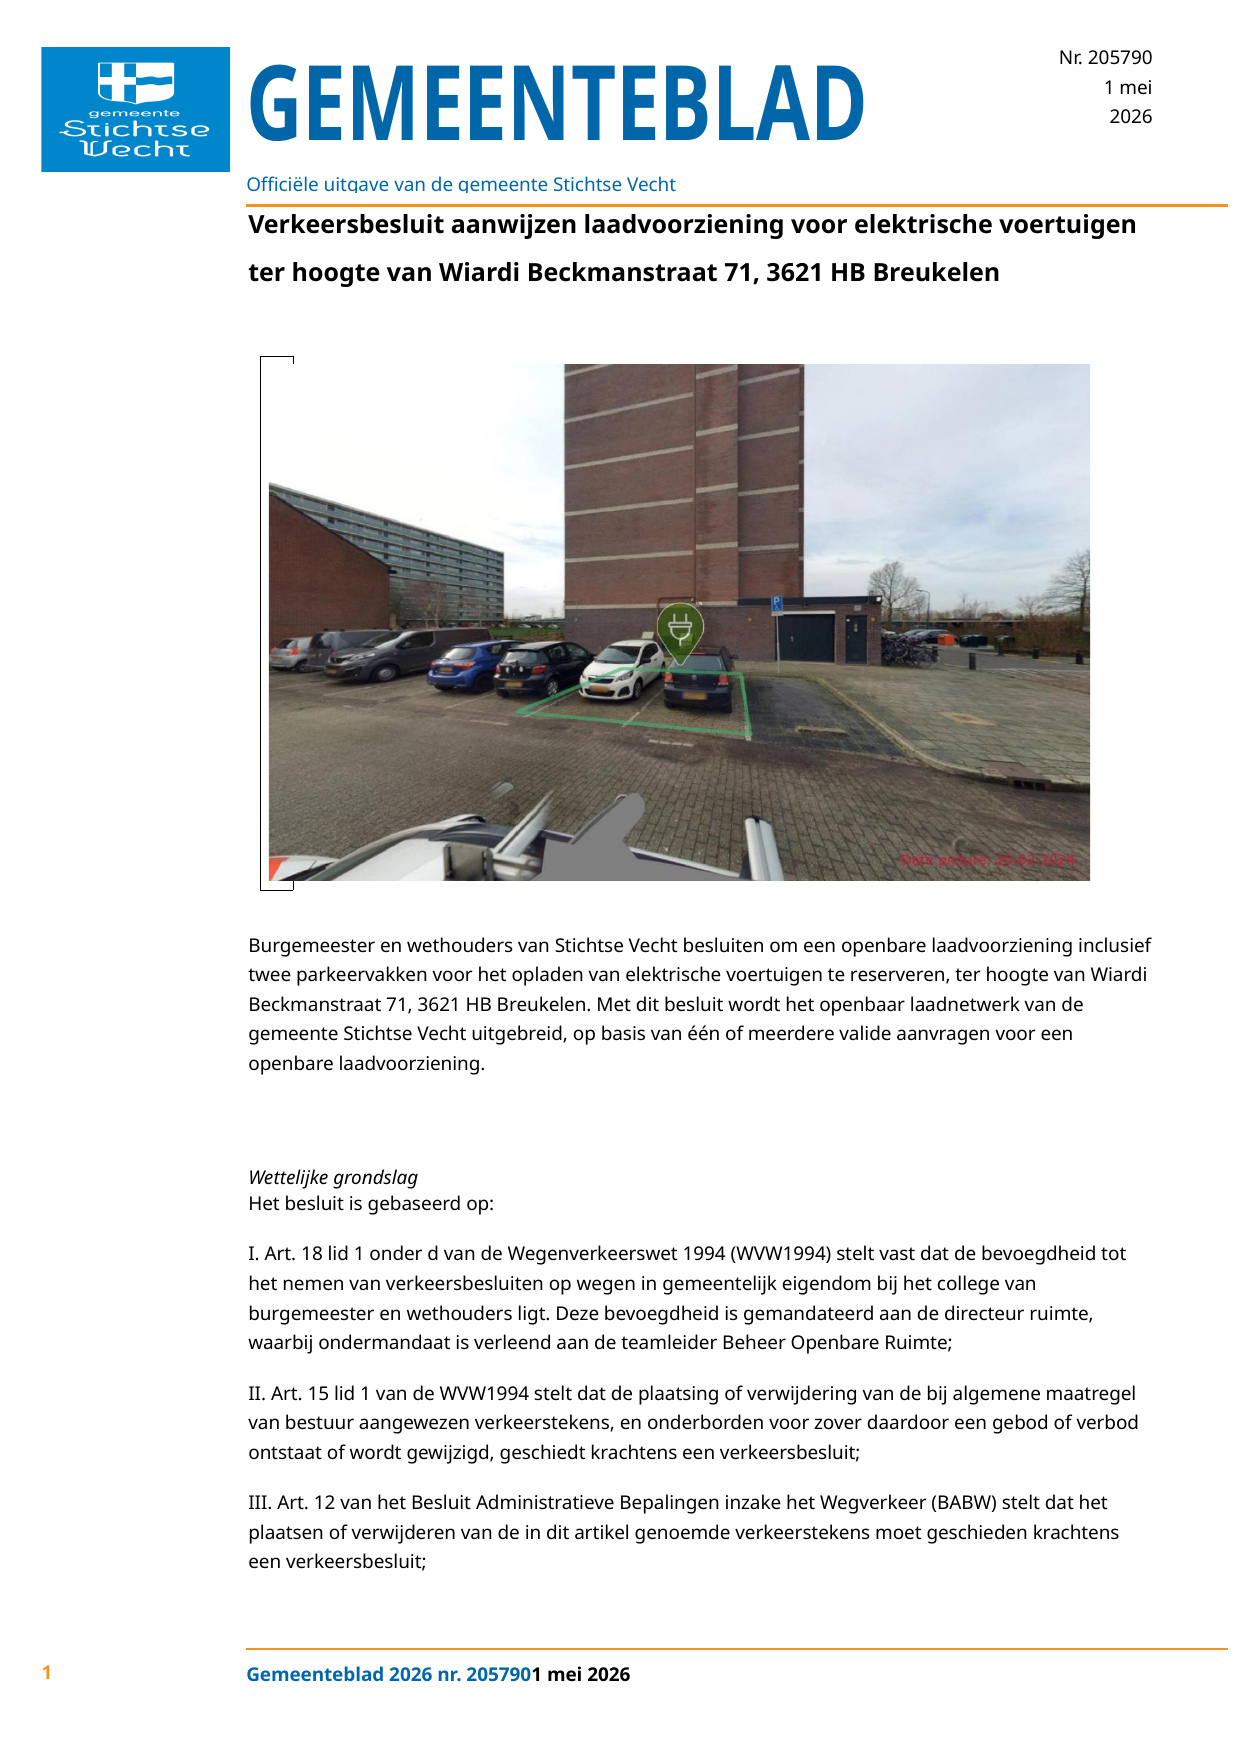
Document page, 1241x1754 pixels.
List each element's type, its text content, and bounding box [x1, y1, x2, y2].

text I. Art. 18 lid 1 onder d van de Wegenverkeerswet 1994 (WVW1994) stelt vast dat de bevoegdheid tot het nemen van verkeersbesluiten op wegen in gemeentelijk eigendom bij het college van burgemeester en wethouders ligt. Deze bevoegdheid is gemandateerd aan de directeur ruimte, waarbij ondermandaat is verleend aan de teamleider Beheer Openbare Ruimte; [248, 1241, 1152, 1355]
picture [137, 63, 174, 103]
picture [268, 364, 1091, 881]
text Burgemeester en wethouders van Stichtse Vecht besluiten om een openbare laadvoorziening inclusief twee parkeervakken voor het opladen van elektrische voertuigen te reserveren, ter hoogte van Wiardi Beckmanstraat 71, 3621 HB Breukelen. Met dit besluit wordt het openbaar laadnetwerk van de gemeente Stichtse Vecht uitgebreid, op basis van één of meerdere valide aanvragen voor een openbare laadvoorziening. [248, 932, 1152, 1076]
text III. Art. 12 van het Besluit Administratieve Bepalingen inzake het Wegverkeer (BABW) stelt dat het plaatsen of verwijderen van de in dit artikel genoemde verkeerstekens moet geschieden krachtens een verkeersbesluit; [248, 1489, 1152, 1574]
picture [99, 63, 135, 101]
text Wettelijke grondslag [248, 1164, 1152, 1190]
text Verkeersbesluit aanwijzen laadvoorziening voor elektrische voertuigen ter hoogte van Wiardi Beckmanstraat 71, 3621 HB Breukelen [248, 207, 1152, 288]
text II. Art. 15 lid 1 van de WVW1994 stelt dat de plaatsing of verwijdering van de bij algemene maatregel van bestuur aangewezen verkeerstekens, en onderborden voor zover daardoor een gebod of verbod ontstaat of wordt gewijzigd, geschiedt krachtens een verkeersbesluit; [248, 1380, 1152, 1465]
text Het besluit is gebaseerd op: [248, 1190, 1152, 1216]
